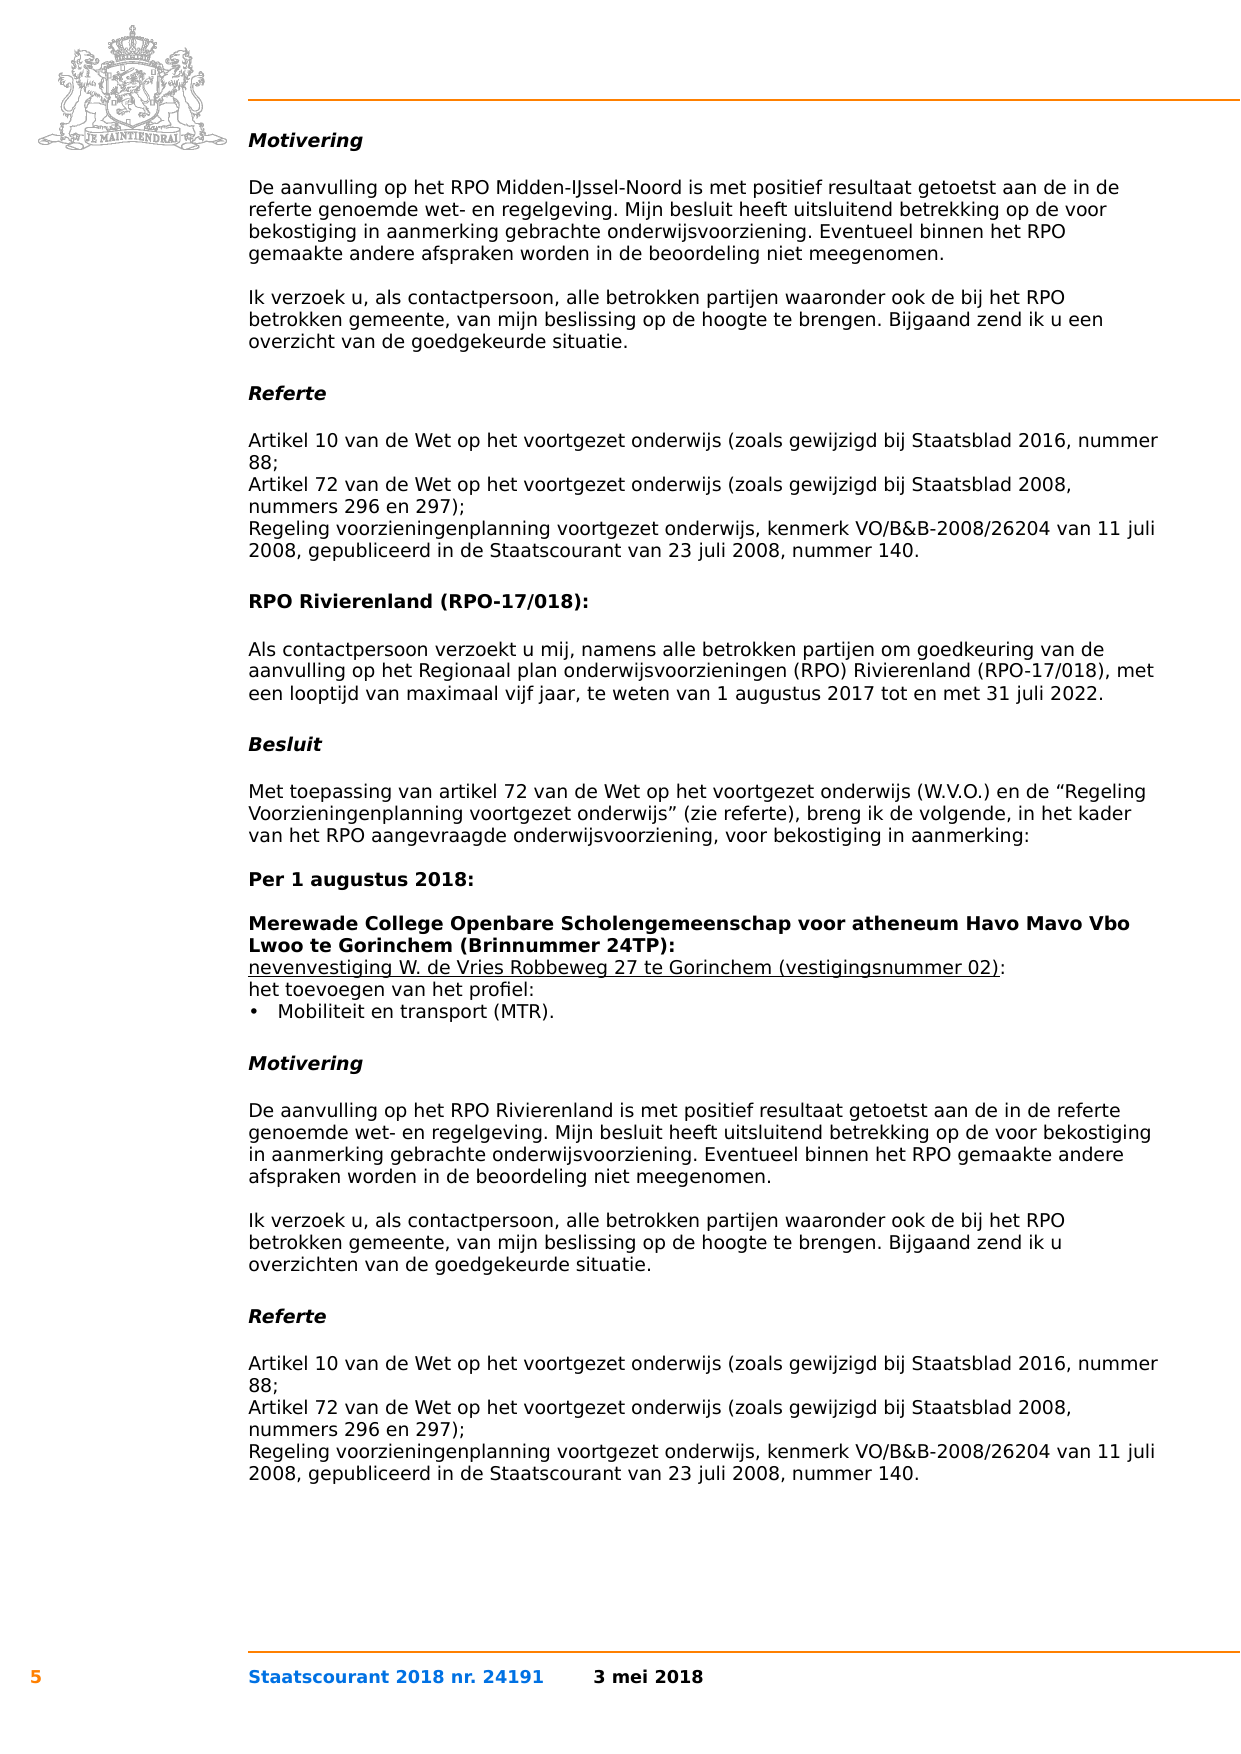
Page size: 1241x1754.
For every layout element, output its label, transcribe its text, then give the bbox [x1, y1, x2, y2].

text De aanvulling op het RPO Midden-IJssel-Noord is met positief resultaat getoetst aan de in de referte genoemde wet- en regelgeving. Mijn besluit heeft uitsluitend betrekking op de voor bekostiging in aanmerking gebrachte onderwijsvoorziening. Eventueel binnen het RPO gemaakte andere afspraken worden in de beoordeling niet meegenomen. [248, 177, 1163, 265]
text Regeling voorzieningenplanning voortgezet onderwijs, kenmerk VO/B&B-2008/26204 van 11 juli 2008, gepubliceerd in de Staatscourant van 23 juli 2008, nummer 140. [248, 517, 1163, 561]
picture [38, 25, 227, 150]
text Ik verzoek u, als contactpersoon, alle betrokken partijen waaronder ook de bij het RPO betrokken gemeente, van mijn beslissing op de hoogte te brengen. Bijgaand zend ik u overzichten van de goedgekeurde situatie. [248, 1210, 1163, 1276]
subtitle Motivering [248, 130, 1163, 152]
text nevenvestiging W. de Vries Robbeweg 27 te Gorinchem (vestigingsnummer 02): [248, 957, 1163, 979]
subtitle Besluit [248, 734, 1163, 756]
text Regeling voorzieningenplanning voortgezet onderwijs, kenmerk VO/B&B-2008/26204 van 11 juli 2008, gepubliceerd in de Staatscourant van 23 juli 2008, nummer 140. [248, 1441, 1163, 1484]
text Merewade College Openbare Scholengemeenschap voor atheneum Havo Mavo Vbo Lwoo te Gorinchem (Brinnummer 24TP): [248, 913, 1163, 957]
text Per 1 augustus 2018: [248, 869, 1163, 891]
text Artikel 10 van de Wet op het voortgezet onderwijs (zoals gewijzigd bij Staatsblad 2016, nummer 88; [248, 1353, 1163, 1397]
text De aanvulling op het RPO Rivierenland is met positief resultaat getoetst aan de in de referte genoemde wet- en regelgeving. Mijn besluit heeft uitsluitend betrekking op de voor bekostiging in aanmerking gebrachte onderwijsvoorziening. Eventueel binnen het RPO gemaakte andere afspraken worden in de beoordeling niet meegenomen. [248, 1100, 1163, 1188]
text het toevoegen van het profiel: [248, 979, 1163, 1001]
text • Mobiliteit en transport (MTR). [248, 1001, 1163, 1023]
text Als contactpersoon verzoekt u mij, namens alle betrokken partijen om goedkeuring van de aanvulling op het Regionaal plan onderwijsvoorzieningen (RPO) Rivierenland (RPO-17/018), met een looptijd van maximaal vijf jaar, te weten van 1 augustus 2017 tot en met 31 juli 2022. [248, 638, 1163, 704]
text Artikel 72 van de Wet op het voortgezet onderwijs (zoals gewijzigd bij Staatsblad 2008, nummers 296 en 297); [248, 473, 1163, 517]
subtitle Motivering [248, 1053, 1163, 1075]
subtitle Referte [248, 383, 1163, 404]
subtitle RPO Rivierenland (RPO-17/018): [248, 591, 1163, 613]
text Artikel 10 van de Wet op het voortgezet onderwijs (zoals gewijzigd bij Staatsblad 2016, nummer 88; [248, 429, 1163, 473]
text Met toepassing van artikel 72 van de Wet op het voortgezet onderwijs (W.V.O.) en de “Regeling Voorzieningenplanning voortgezet onderwijs” (zie referte), breng ik de volgende, in het kader van het RPO aangevraagde onderwijsvoorziening, voor bekostiging in aanmerking: [248, 781, 1163, 847]
text Ik verzoek u, als contactpersoon, alle betrokken partijen waaronder ook de bij het RPO betrokken gemeente, van mijn beslissing op de hoogte te brengen. Bijgaand zend ik u een overzicht van de goedgekeurde situatie. [248, 287, 1163, 353]
text Artikel 72 van de Wet op het voortgezet onderwijs (zoals gewijzigd bij Staatsblad 2008, nummers 296 en 297); [248, 1397, 1163, 1441]
subtitle Referte [248, 1306, 1163, 1328]
